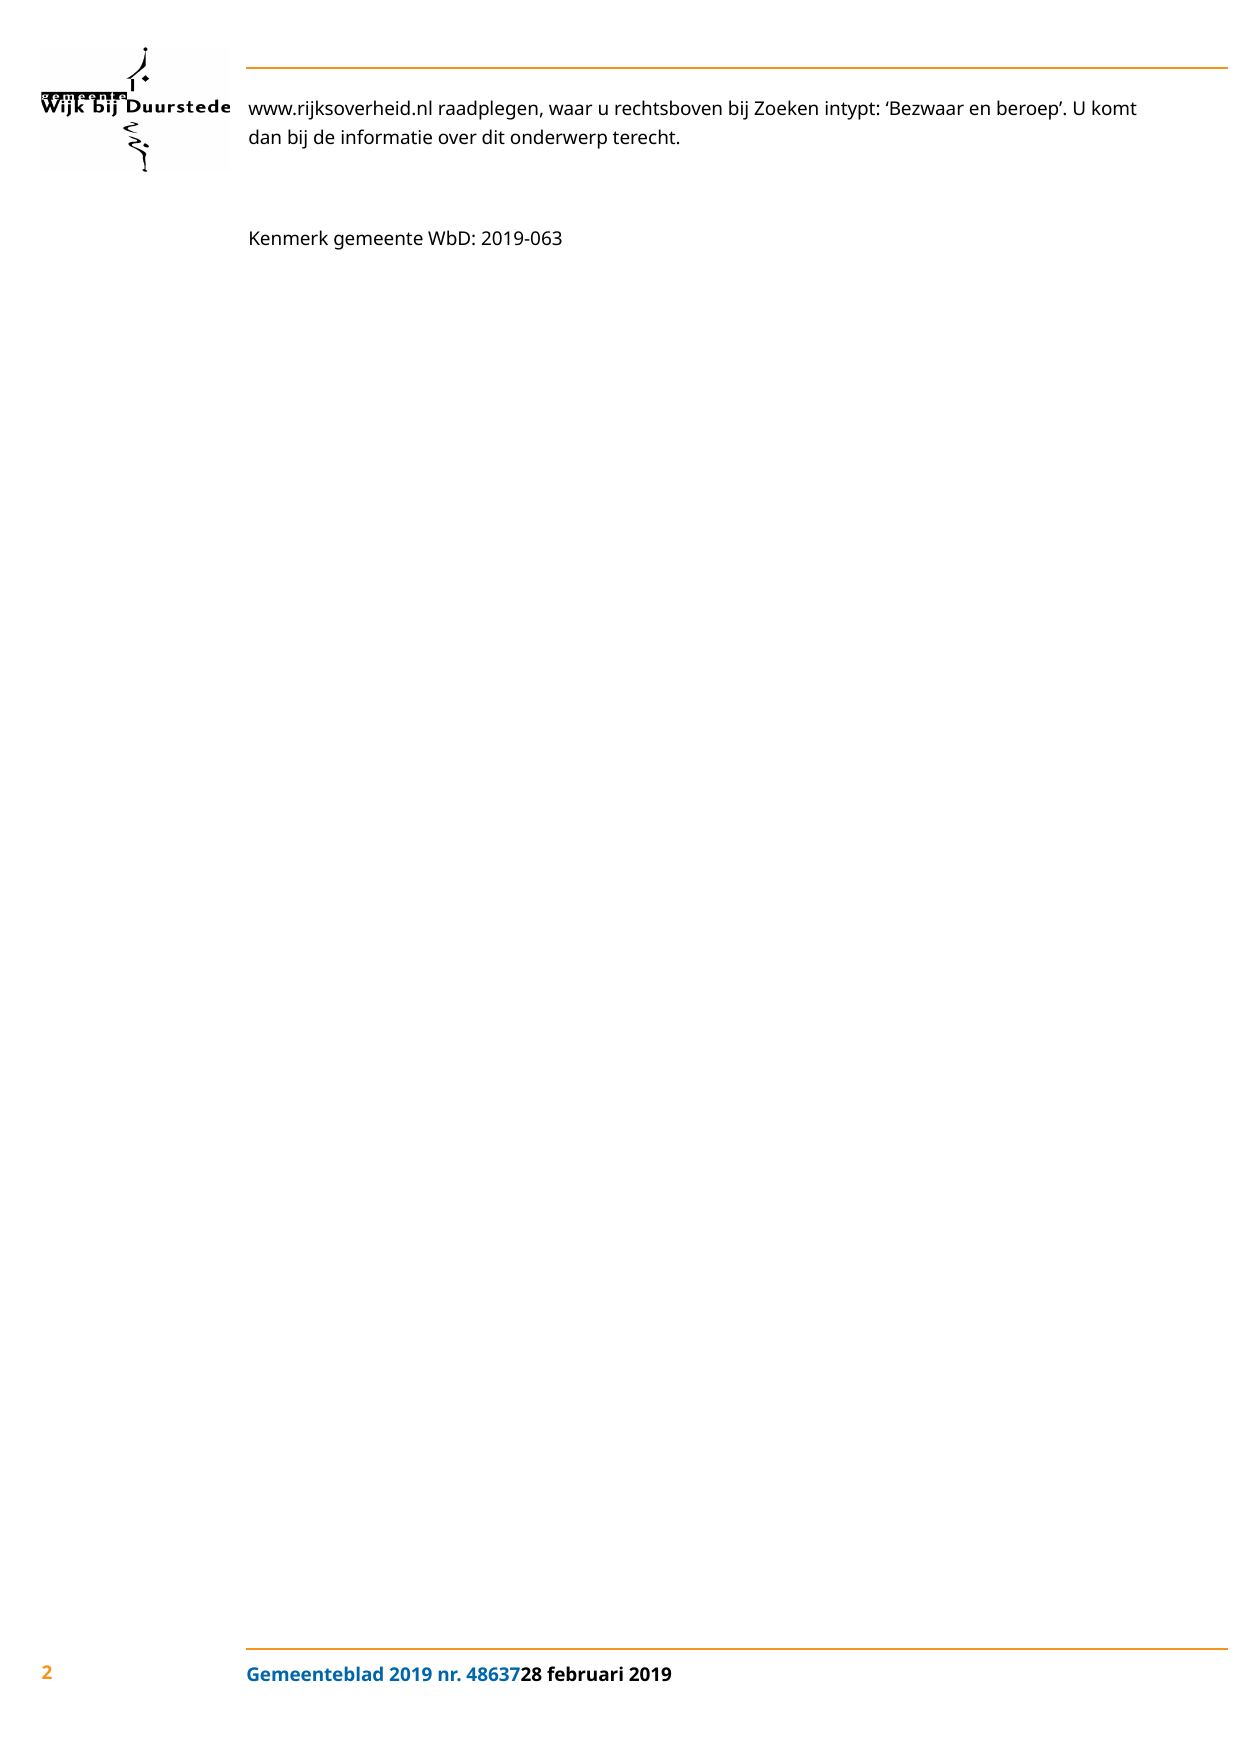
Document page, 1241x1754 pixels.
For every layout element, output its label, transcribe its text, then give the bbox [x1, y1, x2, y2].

text Kenmerk gemeente WbD: 2019-063 [248, 225, 1152, 251]
text www.rijksoverheid.nl raadplegen, waar u rechtsboven bij Zoeken intypt: ‘Bezwaar en beroep’. U komt dan bij de informatie over dit onderwerp terecht. [248, 95, 1152, 150]
picture [41, 47, 231, 172]
